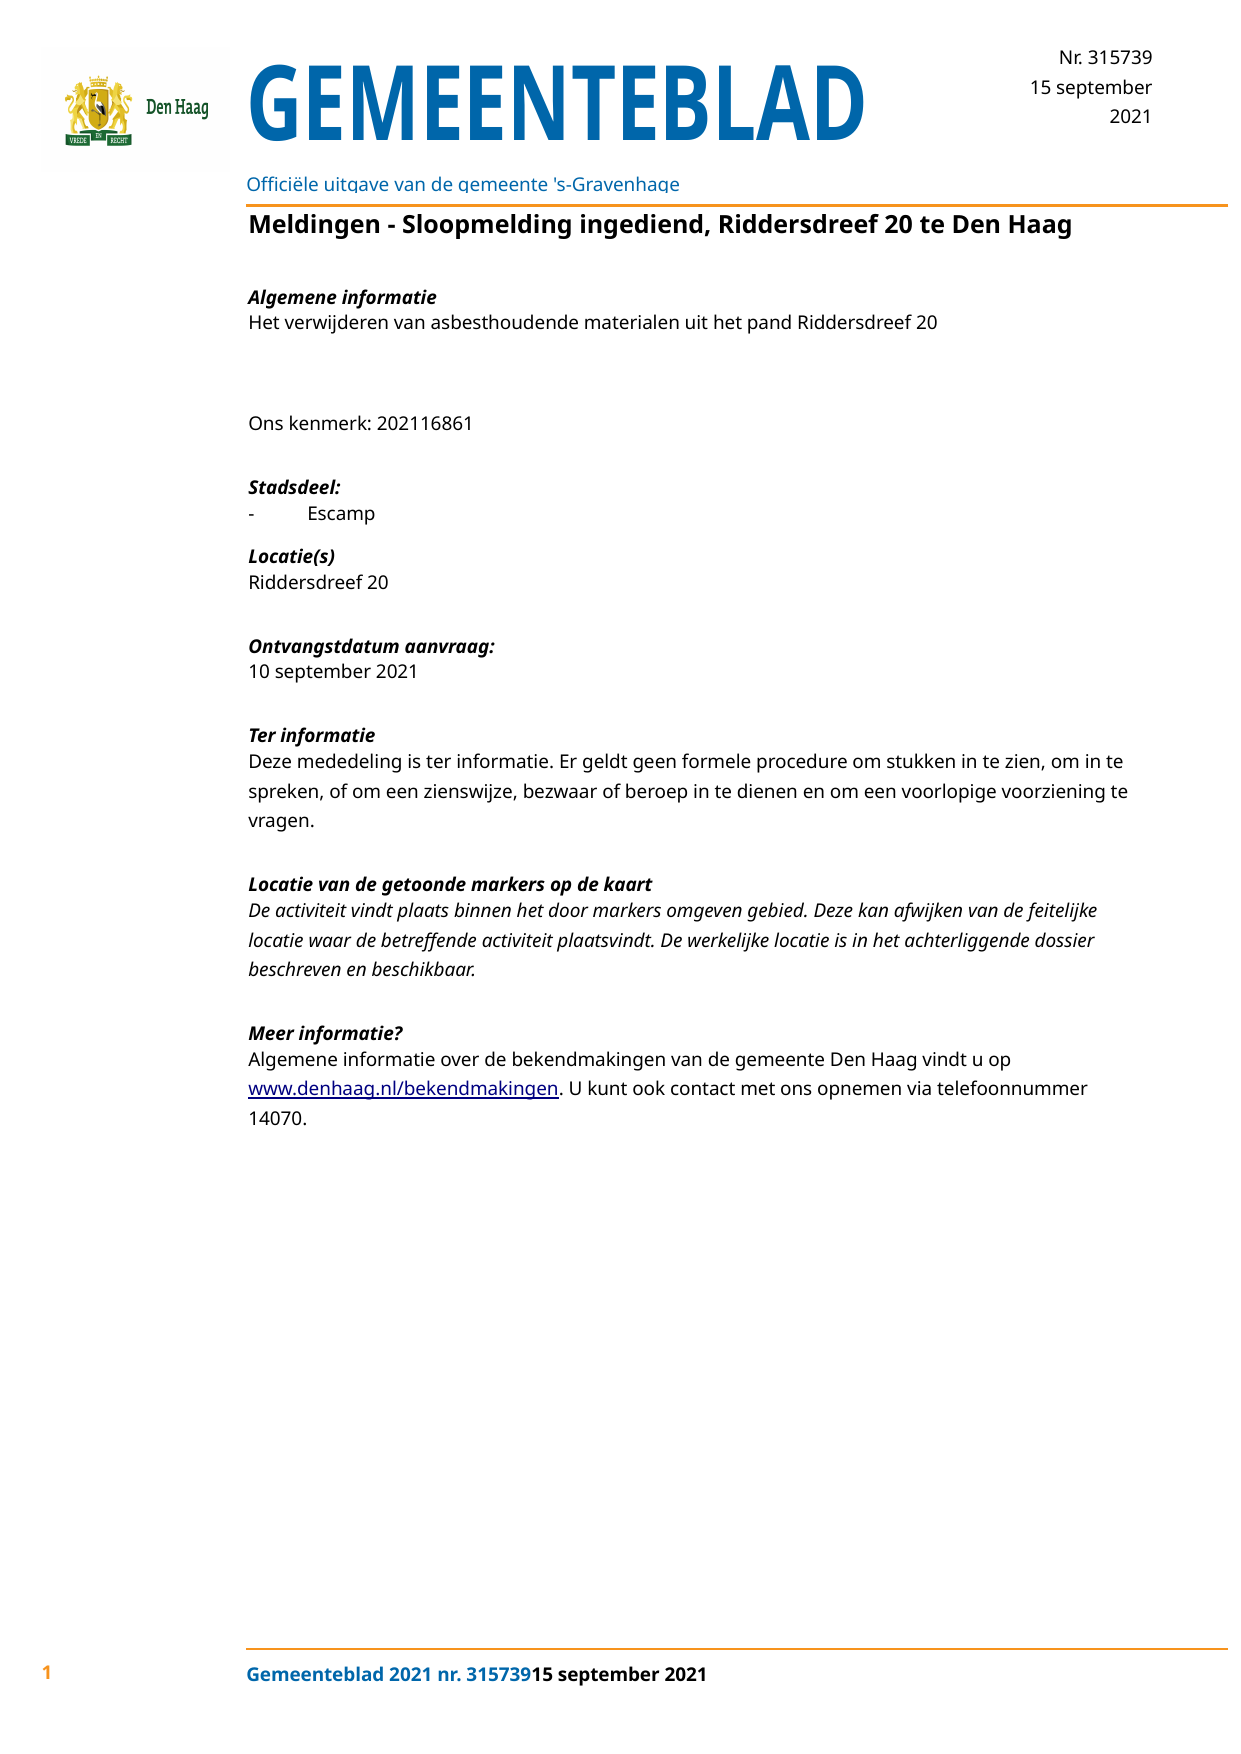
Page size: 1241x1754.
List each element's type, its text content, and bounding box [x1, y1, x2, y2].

text Stadsdeel: [248, 474, 1152, 500]
text 10 september 2021 [248, 659, 1152, 684]
text Locatie(s) [248, 543, 1152, 569]
list Escamp [248, 500, 1152, 526]
text Meldingen - Sloopmelding ingediend, Riddersdreef 20 te Den Haag [248, 207, 1152, 241]
text Ons kenmerk: 202116861 [248, 410, 1152, 436]
text Ter informatie [248, 723, 1152, 748]
text Locatie van de getoonde markers op de kaart [248, 871, 1152, 897]
picture [41, 47, 231, 172]
text Deze mededeling is ter informatie. Er geldt geen formele procedure om stukken in te zien, om in te spreken, of om een zienswijze, bezwaar of beroep in te dienen en om een voorlopige voorziening te vragen. [248, 748, 1152, 833]
text De activiteit vindt plaats binnen het door markers omgeven gebied. Deze kan afwijken van de feitelijke locatie waar de betreffende activiteit plaatsvindt. De werkelijke locatie is in het achterliggende dossier beschreven en beschikbaar. [248, 897, 1152, 982]
text Algemene informatie over de bekendmakingen van de gemeente Den Haag vindt u op www.denhaag.nl/bekendmakingen. U kunt ook contact met ons opnemen via telefoonnummer 14070. [248, 1046, 1152, 1131]
text Algemene informatie [248, 284, 1152, 309]
text Meer informatie? [248, 1020, 1152, 1046]
text Riddersdreef 20 [248, 569, 1152, 595]
text Ontvangstdatum aanvraag: [248, 633, 1152, 659]
text Het verwijderen van asbesthoudende materialen uit het pand Riddersdreef 20 [248, 309, 1152, 335]
